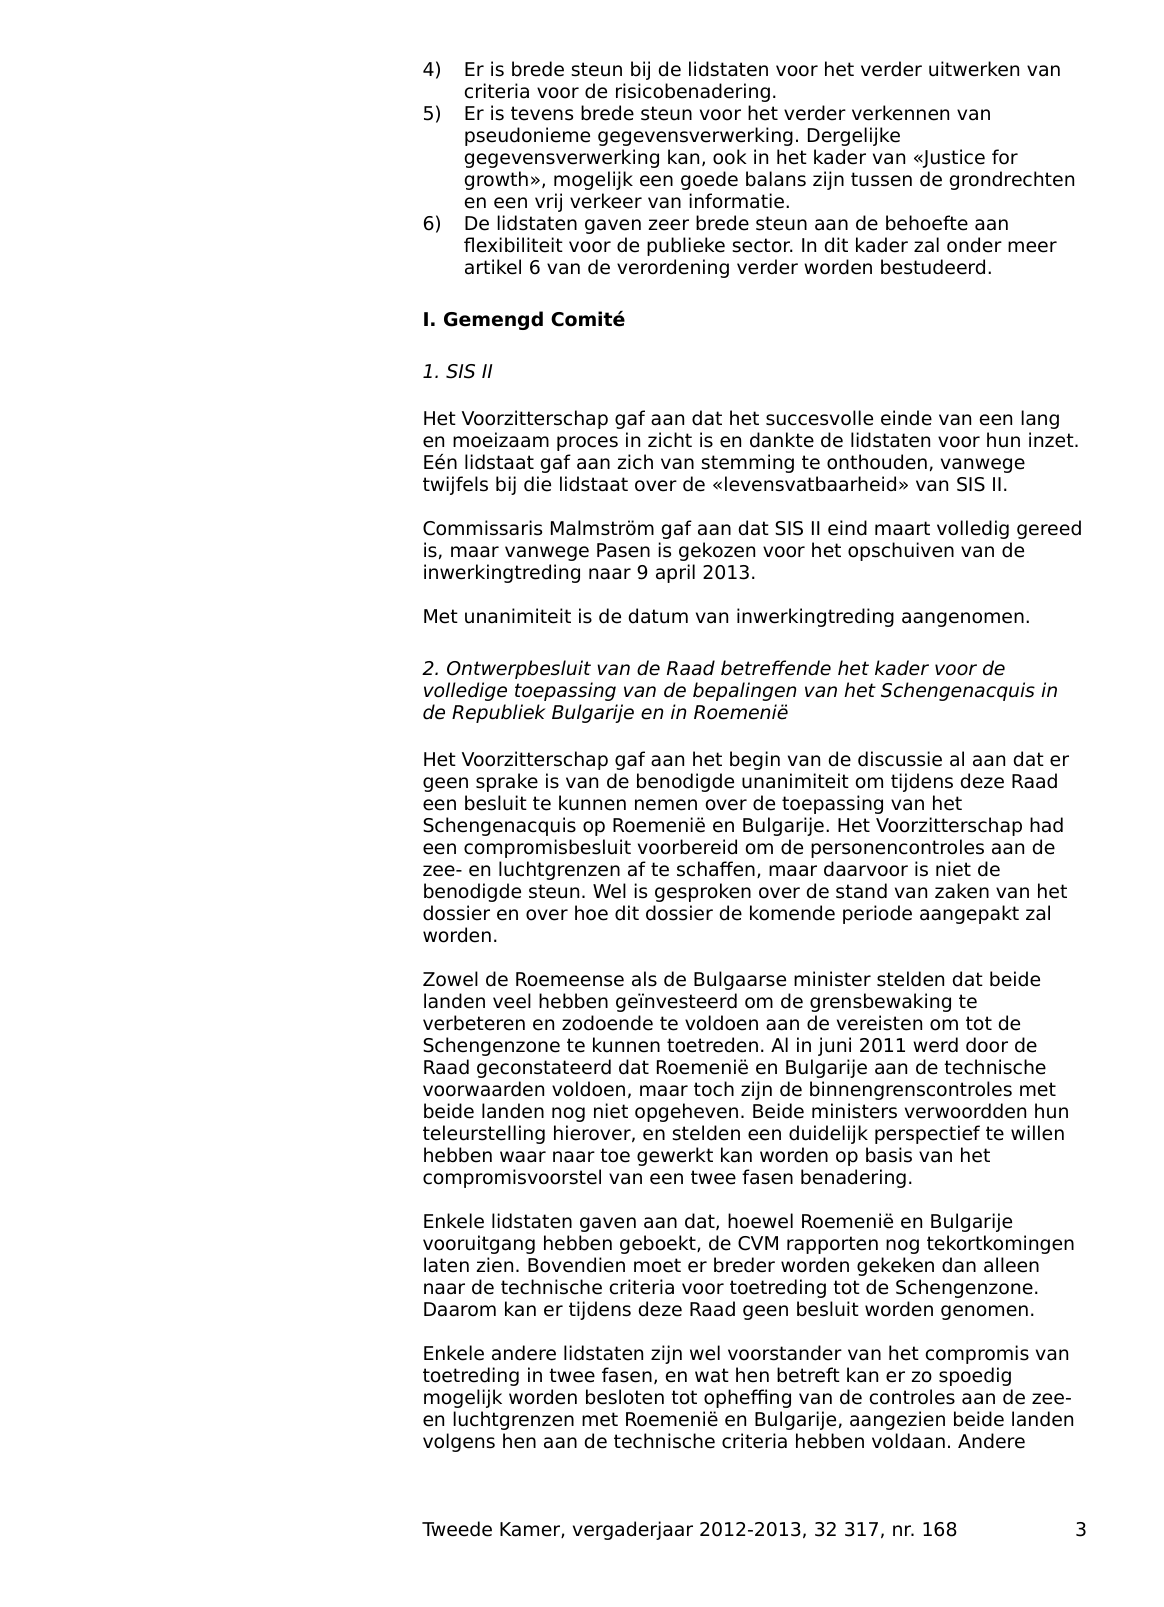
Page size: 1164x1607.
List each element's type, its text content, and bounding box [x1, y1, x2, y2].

subtitle 1. SIS II [422, 361, 1087, 383]
subtitle I. Gemengd Comité [422, 309, 1087, 331]
text 6) De lidstaten gaven zeer brede steun aan de behoefte aan flexibiliteit voor de publieke sector. In dit kader zal onder meer artikel 6 van de verordening verder worden bestudeerd. [422, 213, 1087, 279]
text Het Voorzitterschap gaf aan het begin van de discussie al aan dat er geen sprake is van de benodigde unanimiteit om tijdens deze Raad een besluit te kunnen nemen over de toepassing van het Schengenacquis op Roemenië en Bulgarije. Het Voorzitterschap had een compromisbesluit voorbereid om de personencontroles aan de zee- en luchtgrenzen af te schaffen, maar daarvoor is niet de benodigde steun. Wel is gesproken over de stand van zaken van het dossier en over hoe dit dossier de komende periode aangepakt zal worden. [422, 749, 1087, 947]
text Met unanimiteit is de datum van inwerkingtreding aangenomen. [422, 606, 1087, 628]
text Enkele lidstaten gaven aan dat, hoewel Roemenië en Bulgarije vooruitgang hebben geboekt, de CVM rapporten nog tekortkomingen laten zien. Bovendien moet er breder worden gekeken dan alleen naar de technische criteria voor toetreding tot de Schengenzone. Daarom kan er tijdens deze Raad geen besluit worden genomen. [422, 1211, 1087, 1321]
text 4) Er is brede steun bij de lidstaten voor het verder uitwerken van criteria voor de risicobenadering. [422, 59, 1087, 103]
text 5) Er is tevens brede steun voor het verder verkennen van pseudonieme gegevensverwerking. Dergelijke gegevensverwerking kan, ook in het kader van «Justice for growth», mogelijk een goede balans zijn tussen de grondrechten en een vrij verkeer van informatie. [422, 103, 1087, 213]
text Het Voorzitterschap gaf aan dat het succesvolle einde van een lang en moeizaam proces in zicht is en dankte de lidstaten voor hun inzet. Eén lidstaat gaf aan zich van stemming te onthouden, vanwege twijfels bij die lidstaat over de «levensvatbaarheid» van SIS II. [422, 408, 1087, 496]
subtitle 2. Ontwerpbesluit van de Raad betreffende het kader voor de volledige toepassing van de bepalingen van het Schengenacquis in de Republiek Bulgarije en in Roemenië [422, 658, 1087, 724]
text Zowel de Roemeense als de Bulgaarse minister stelden dat beide landen veel hebben geïnvesteerd om de grensbewaking te verbeteren en zodoende te voldoen aan de vereisten om tot de Schengenzone te kunnen toetreden. Al in juni 2011 werd door de Raad geconstateerd dat Roemenië en Bulgarije aan de technische voorwaarden voldoen, maar toch zijn de binnengrenscontroles met beide landen nog niet opgeheven. Beide ministers verwoordden hun teleurstelling hierover, en stelden een duidelijk perspectief te willen hebben waar naar toe gewerkt kan worden op basis van het compromisvoorstel van een twee fasen benadering. [422, 969, 1087, 1189]
text Enkele andere lidstaten zijn wel voorstander van het compromis van toetreding in twee fasen, en wat hen betreft kan er zo spoedig mogelijk worden besloten tot opheffing van de controles aan de zee- en luchtgrenzen met Roemenië en Bulgarije, aangezien beide landen volgens hen aan de technische criteria hebben voldaan. Andere [422, 1343, 1087, 1453]
text Commissaris Malmström gaf aan dat SIS II eind maart volledig gereed is, maar vanwege Pasen is gekozen voor het opschuiven van de inwerkingtreding naar 9 april 2013. [422, 518, 1087, 584]
